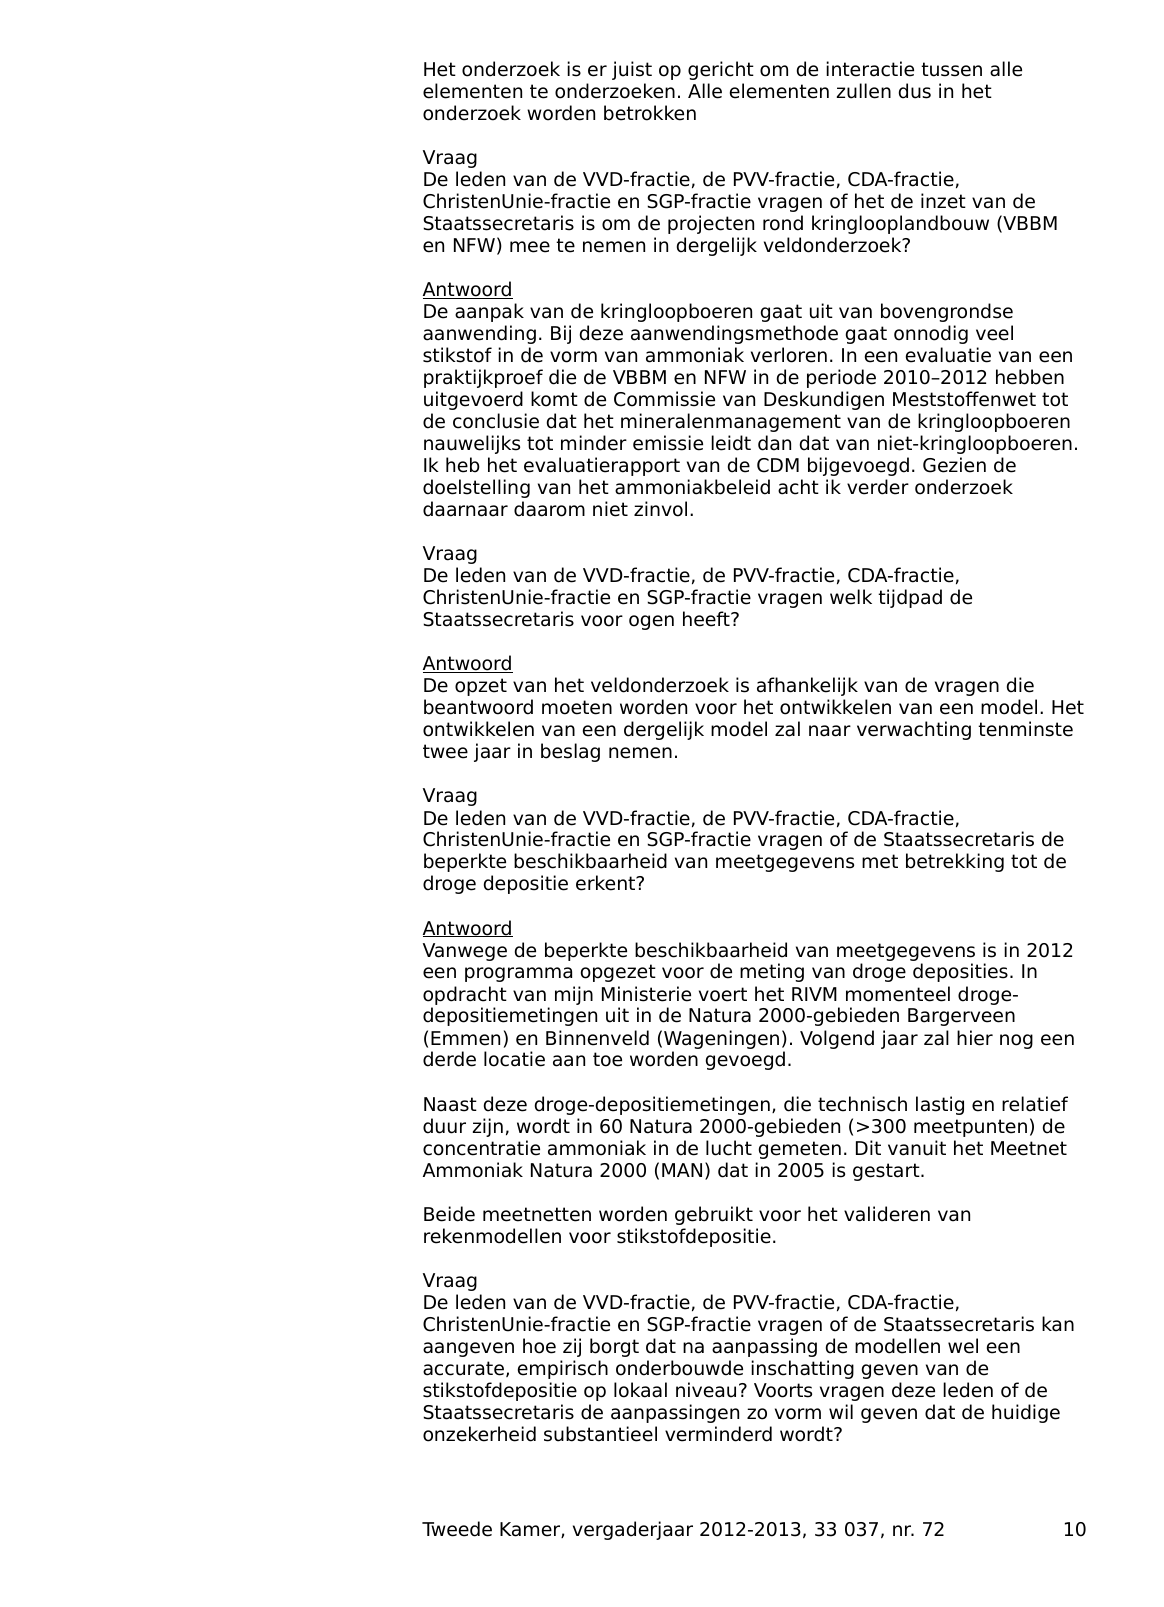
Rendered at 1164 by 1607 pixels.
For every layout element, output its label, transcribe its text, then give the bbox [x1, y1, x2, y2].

text Antwoord [422, 653, 1087, 675]
text De leden van de VVD-fractie, de PVV-fractie, CDA-fractie, ChristenUnie-fractie en SGP-fractie vragen welk tijdpad de Staatssecretaris voor ogen heeft? [422, 565, 1087, 631]
text Het onderzoek is er juist op gericht om de interactie tussen alle elementen te onderzoeken. Alle elementen zullen dus in het onderzoek worden betrokken [422, 59, 1087, 125]
text Vraag [422, 543, 1087, 565]
text Antwoord [422, 917, 1087, 939]
text De opzet van het veldonderzoek is afhankelijk van de vragen die beantwoord moeten worden voor het ontwikkelen van een model. Het ontwikkelen van een dergelijk model zal naar verwachting tenminste twee jaar in beslag nemen. [422, 675, 1087, 763]
text De leden van de VVD-fractie, de PVV-fractie, CDA-fractie, ChristenUnie-fractie en SGP-fractie vragen of de Staatssecretaris kan aangeven hoe zij borgt dat na aanpassing de modellen wel een accurate, empirisch onderbouwde inschatting geven van de stikstofdepositie op lokaal niveau? Voorts vragen deze leden of de Staatssecretaris de aanpassingen zo vorm wil geven dat de huidige onzekerheid substantieel verminderd wordt? [422, 1292, 1087, 1446]
text Naast deze droge-depositiemetingen, die technisch lastig en relatief duur zijn, wordt in 60 Natura 2000-gebieden (>300 meetpunten) de concentratie ammoniak in de lucht gemeten. Dit vanuit het Meetnet Ammoniak Natura 2000 (MAN) dat in 2005 is gestart. [422, 1093, 1087, 1181]
text Antwoord [422, 279, 1087, 301]
text Vraag [422, 785, 1087, 807]
text Vraag [422, 147, 1087, 169]
text De aanpak van de kringloopboeren gaat uit van bovengrondse aanwending. Bij deze aanwendingsmethode gaat onnodig veel stikstof in de vorm van ammoniak verloren. In een evaluatie van een praktijkproef die de VBBM en NFW in de periode 2010–2012 hebben uitgevoerd komt de Commissie van Deskundigen Meststoffenwet tot de conclusie dat het mineralenmanagement van de kringloopboeren nauwelijks tot minder emissie leidt dan dat van niet-kringloopboeren. Ik heb het evaluatierapport van de CDM bijgevoegd. Gezien de doelstelling van het ammoniakbeleid acht ik verder onderzoek daarnaar daarom niet zinvol. [422, 301, 1087, 521]
text Beide meetnetten worden gebruikt voor het valideren van rekenmodellen voor stikstofdepositie. [422, 1204, 1087, 1248]
text Vraag [422, 1270, 1087, 1292]
text De leden van de VVD-fractie, de PVV-fractie, CDA-fractie, ChristenUnie-fractie en SGP-fractie vragen of de Staatssecretaris de beperkte beschikbaarheid van meetgegevens met betrekking tot de droge depositie erkent? [422, 807, 1087, 895]
text De leden van de VVD-fractie, de PVV-fractie, CDA-fractie, ChristenUnie-fractie en SGP-fractie vragen of het de inzet van de Staatssecretaris is om de projecten rond kringlooplandbouw (VBBM en NFW) mee te nemen in dergelijk veldonderzoek? [422, 169, 1087, 257]
text Vanwege de beperkte beschikbaarheid van meetgegevens is in 2012 een programma opgezet voor de meting van droge deposities. In opdracht van mijn Ministerie voert het RIVM momenteel droge-depositiemetingen uit in de Natura 2000-gebieden Bargerveen (Emmen) en Binnenveld (Wageningen). Volgend jaar zal hier nog een derde locatie aan toe worden gevoegd. [422, 939, 1087, 1071]
